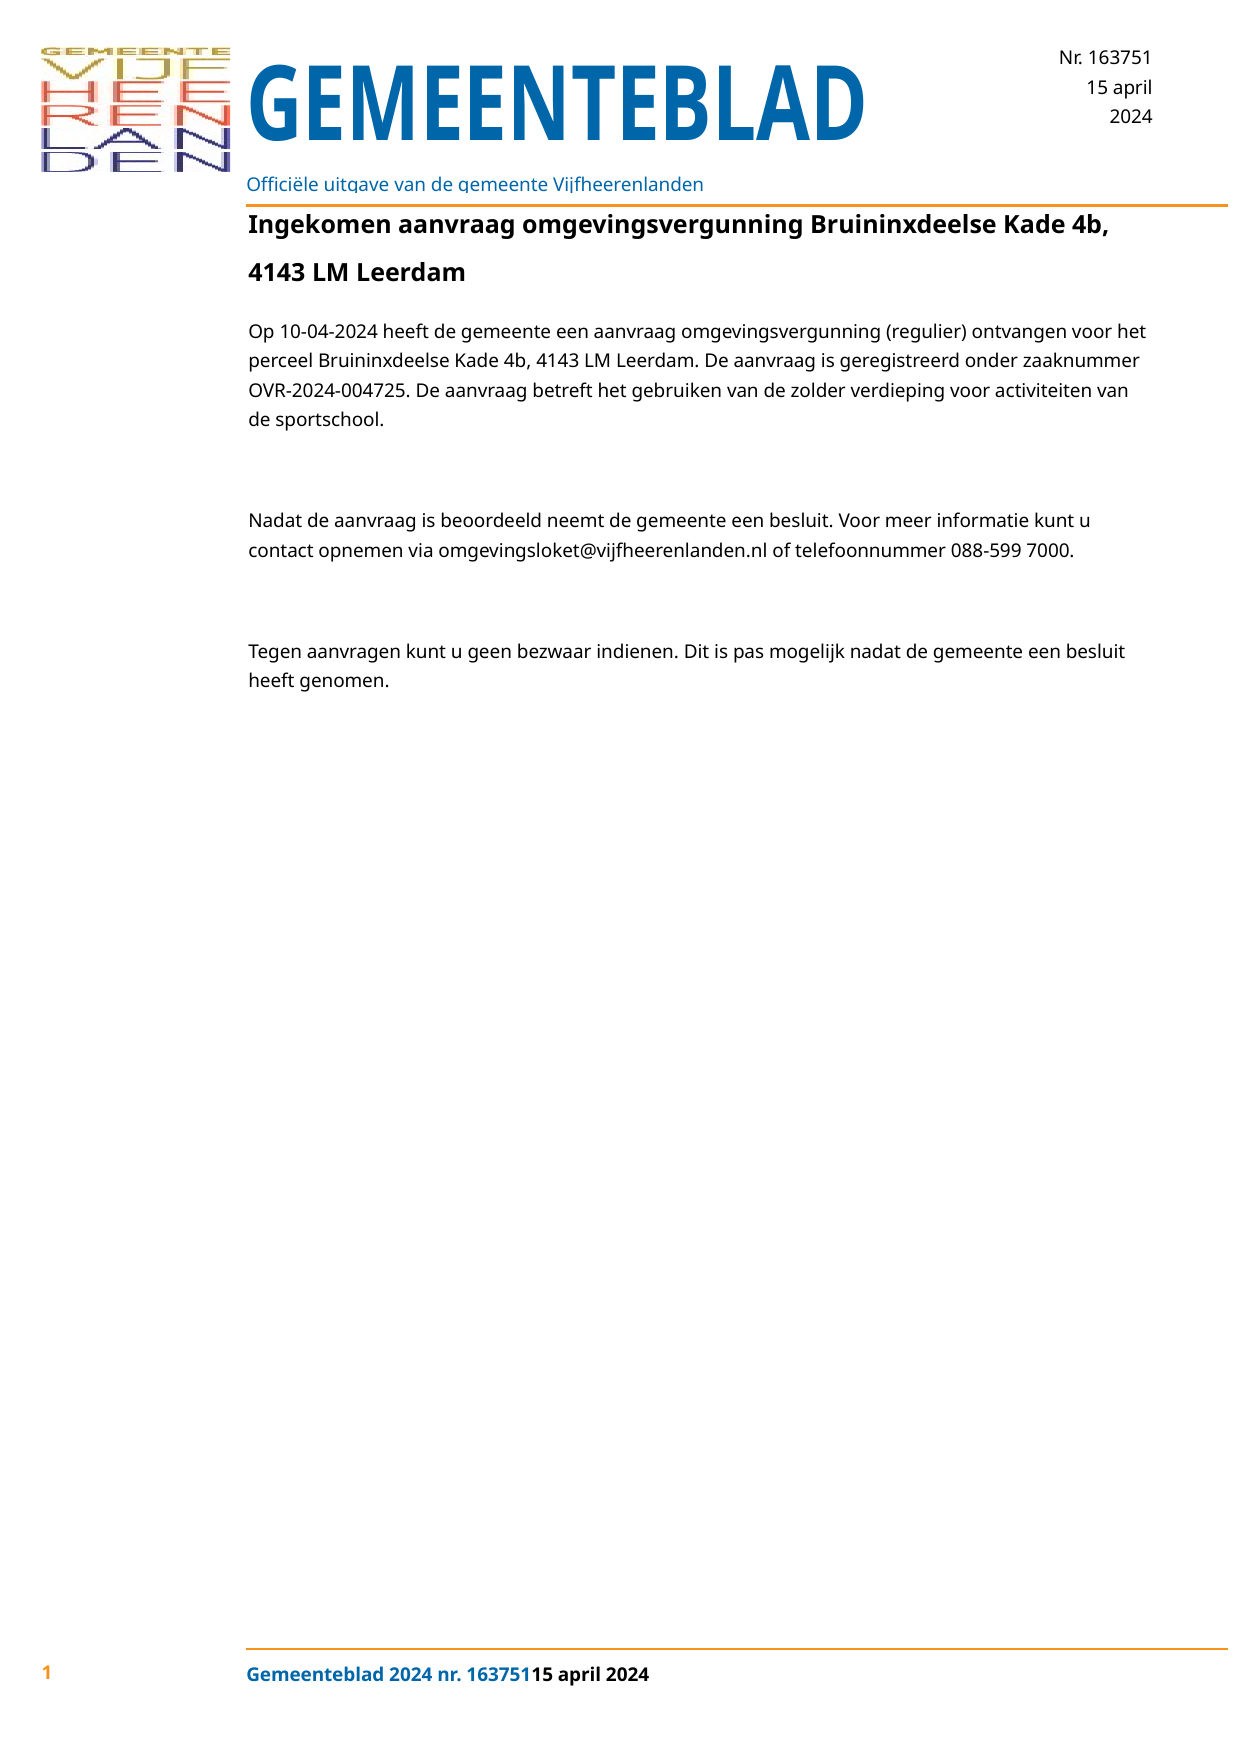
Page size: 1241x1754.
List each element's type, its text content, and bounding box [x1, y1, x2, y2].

text Ingekomen aanvraag omgevingsvergunning Bruininxdeelse Kade 4b, 4143 LM Leerdam [248, 207, 1152, 288]
text Op 10-04-2024 heeft de gemeente een aanvraag omgevingsvergunning (regulier) ontvangen voor het perceel Bruininxdeelse Kade 4b, 4143 LM Leerdam. De aanvraag is geregistreerd onder zaaknummer OVR-2024-004725. De aanvraag betreft het gebruiken van de zolder verdieping voor activiteiten van de sportschool. [248, 318, 1152, 432]
picture [41, 47, 231, 172]
text Tegen aanvragen kunt u geen bezwaar indienen. Dit is pas mogelijk nadat de gemeente een besluit heeft genomen. [248, 638, 1152, 693]
text Nadat de aanvraag is beoordeeld neemt de gemeente een besluit. Voor meer informatie kunt u contact opnemen via omgevingsloket@vijfheerenlanden.nl of telefoonnummer 088-599 7000. [248, 507, 1152, 563]
